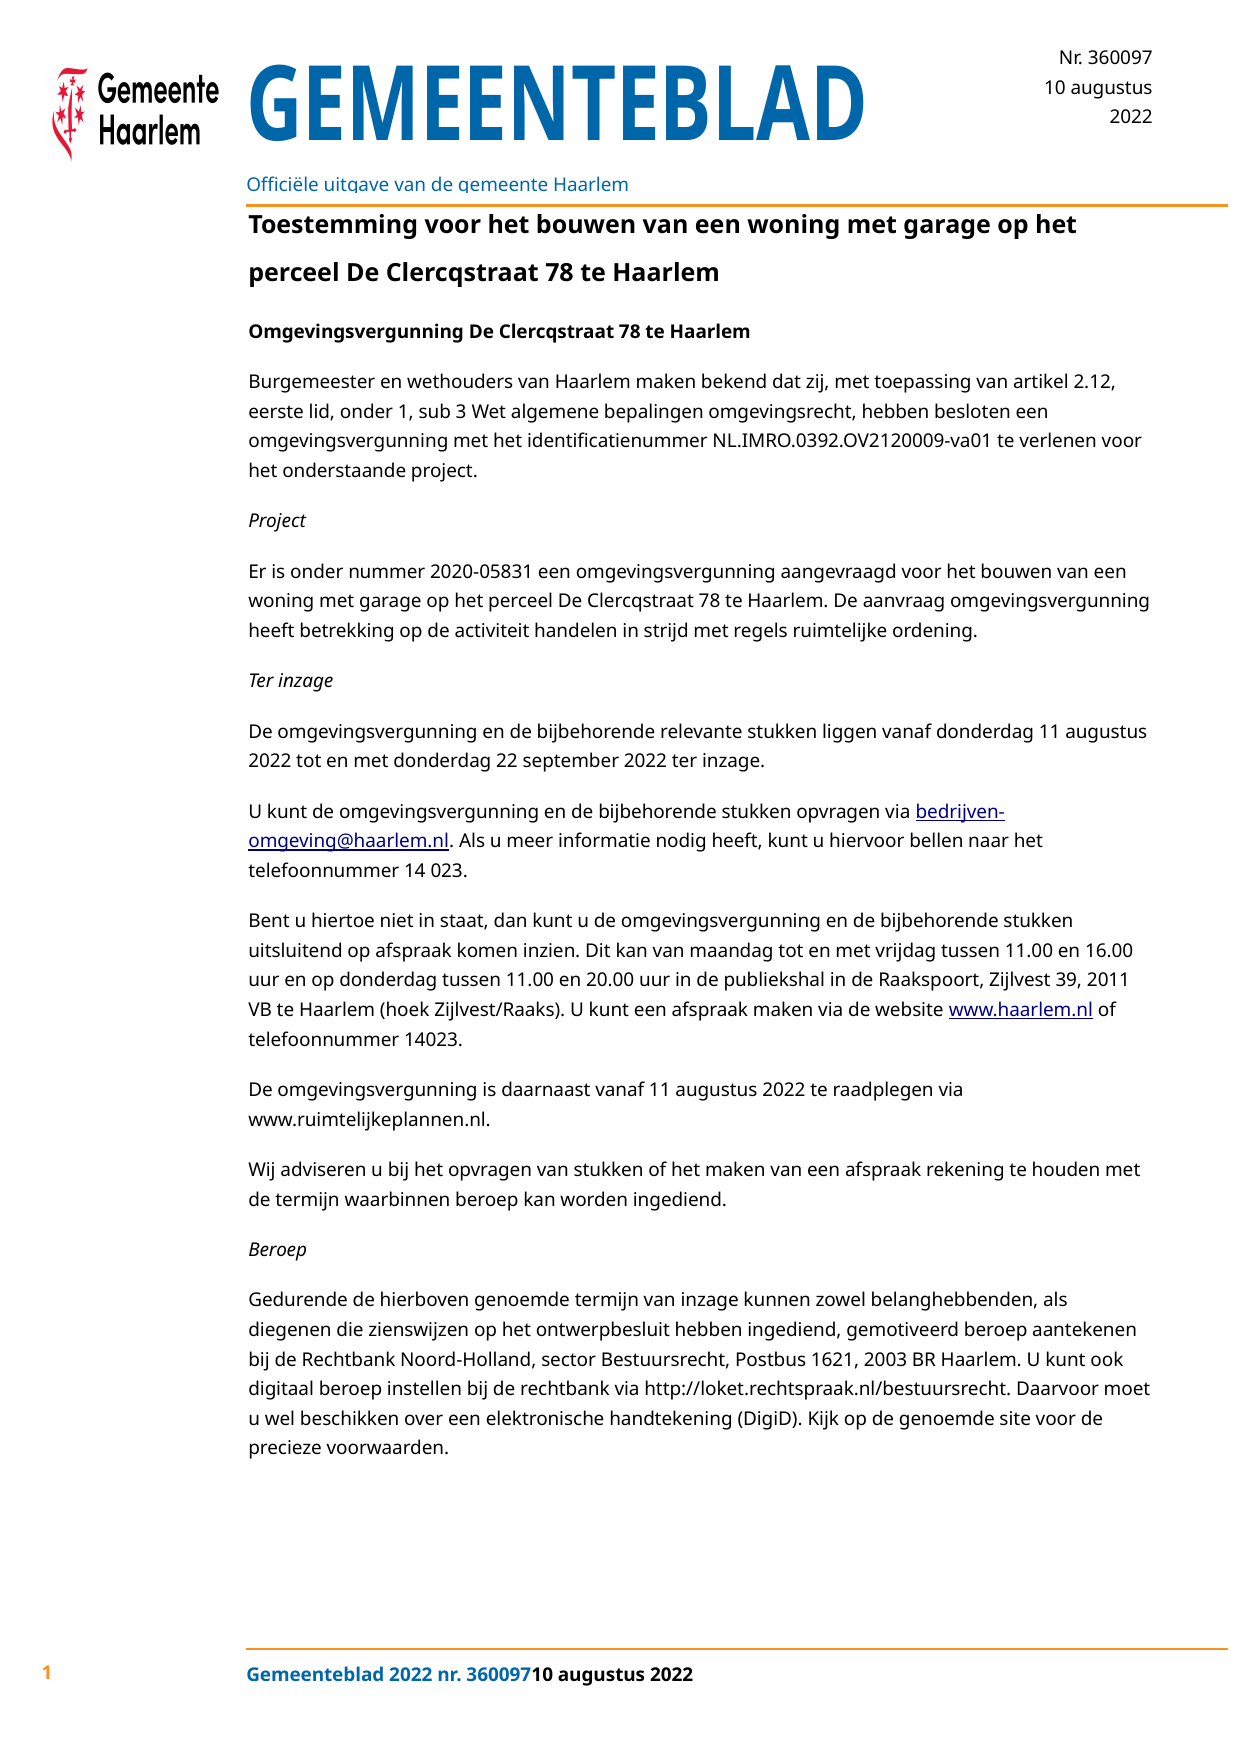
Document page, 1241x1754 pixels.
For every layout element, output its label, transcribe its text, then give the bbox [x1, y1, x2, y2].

text Bent u hiertoe niet in staat, dan kunt u de omgevingsvergunning en de bijbehorende stukken uitsluitend op afspraak komen inzien. Dit kan van maandag tot en met vrijdag tussen 11.00 en 16.00 uur en op donderdag tussen 11.00 en 20.00 uur in de publiekshal in de Raakspoort, Zijlvest 39, 2011 VB te Haarlem (hoek Zijlvest/Raaks). U kunt een afspraak maken via de website www.haarlem.nl of telefoonnummer 14023. [248, 907, 1152, 1052]
text Toestemming voor het bouwen van een woning met garage op het perceel De Clercqstraat 78 te Haarlem [248, 207, 1152, 288]
text Gedurende de hierboven genoemde termijn van inzage kunnen zowel belanghebbenden, als diegenen die zienswijzen op het ontwerpbesluit hebben ingediend, gemotiveerd beroep aantekenen bij de Rechtbank Noord-Holland, sector Bestuursrecht, Postbus 1621, 2003 BR Haarlem. U kunt ook digitaal beroep instellen bij de rechtbank via http://loket.rechtspraak.nl/bestuursrecht. Daarvoor moet u wel beschikken over een elektronische handtekening (DigiD). Kijk op de genoemde site voor de precieze voorwaarden. [248, 1287, 1152, 1460]
text Beroep [248, 1236, 1152, 1262]
text Omgevingsvergunning De Clercqstraat 78 te Haarlem [248, 318, 1152, 344]
text Burgemeester en wethouders van Haarlem maken bekend dat zij, met toepassing van artikel 2.12, eerste lid, onder 1, sub 3 Wet algemene bepalingen omgevingsrecht, hebben besloten een omgevingsvergunning met het identificatienummer NL.IMRO.0392.OV2120009-va01 te verlenen voor het onderstaande project. [248, 368, 1152, 483]
text De omgevingsvergunning en de bijbehorende relevante stukken liggen vanaf donderdag 11 augustus 2022 tot en met donderdag 22 september 2022 ter inzage. [248, 718, 1152, 773]
text De omgevingsvergunning is daarnaast vanaf 11 augustus 2022 te raadplegen via www.ruimtelijkeplannen.nl. [248, 1076, 1152, 1132]
text U kunt de omgevingsvergunning en de bijbehorende stukken opvragen via bedrijven-omgeving@haarlem.nl. Als u meer informatie nodig heeft, kunt u hiervoor bellen naar het telefoonnummer 14 023. [248, 798, 1152, 883]
picture [41, 47, 231, 172]
text Er is onder nummer 2020-05831 een omgevingsvergunning aangevraagd voor het bouwen van een woning met garage op het perceel De Clercqstraat 78 te Haarlem. De aanvraag omgevingsvergunning heeft betrekking op de activiteit handelen in strijd met regels ruimtelijke ordening. [248, 558, 1152, 643]
text Wij adviseren u bij het opvragen van stukken of het maken van een afspraak rekening te houden met de termijn waarbinnen beroep kan worden ingediend. [248, 1156, 1152, 1212]
text Project [248, 507, 1152, 533]
text Ter inzage [248, 667, 1152, 693]
